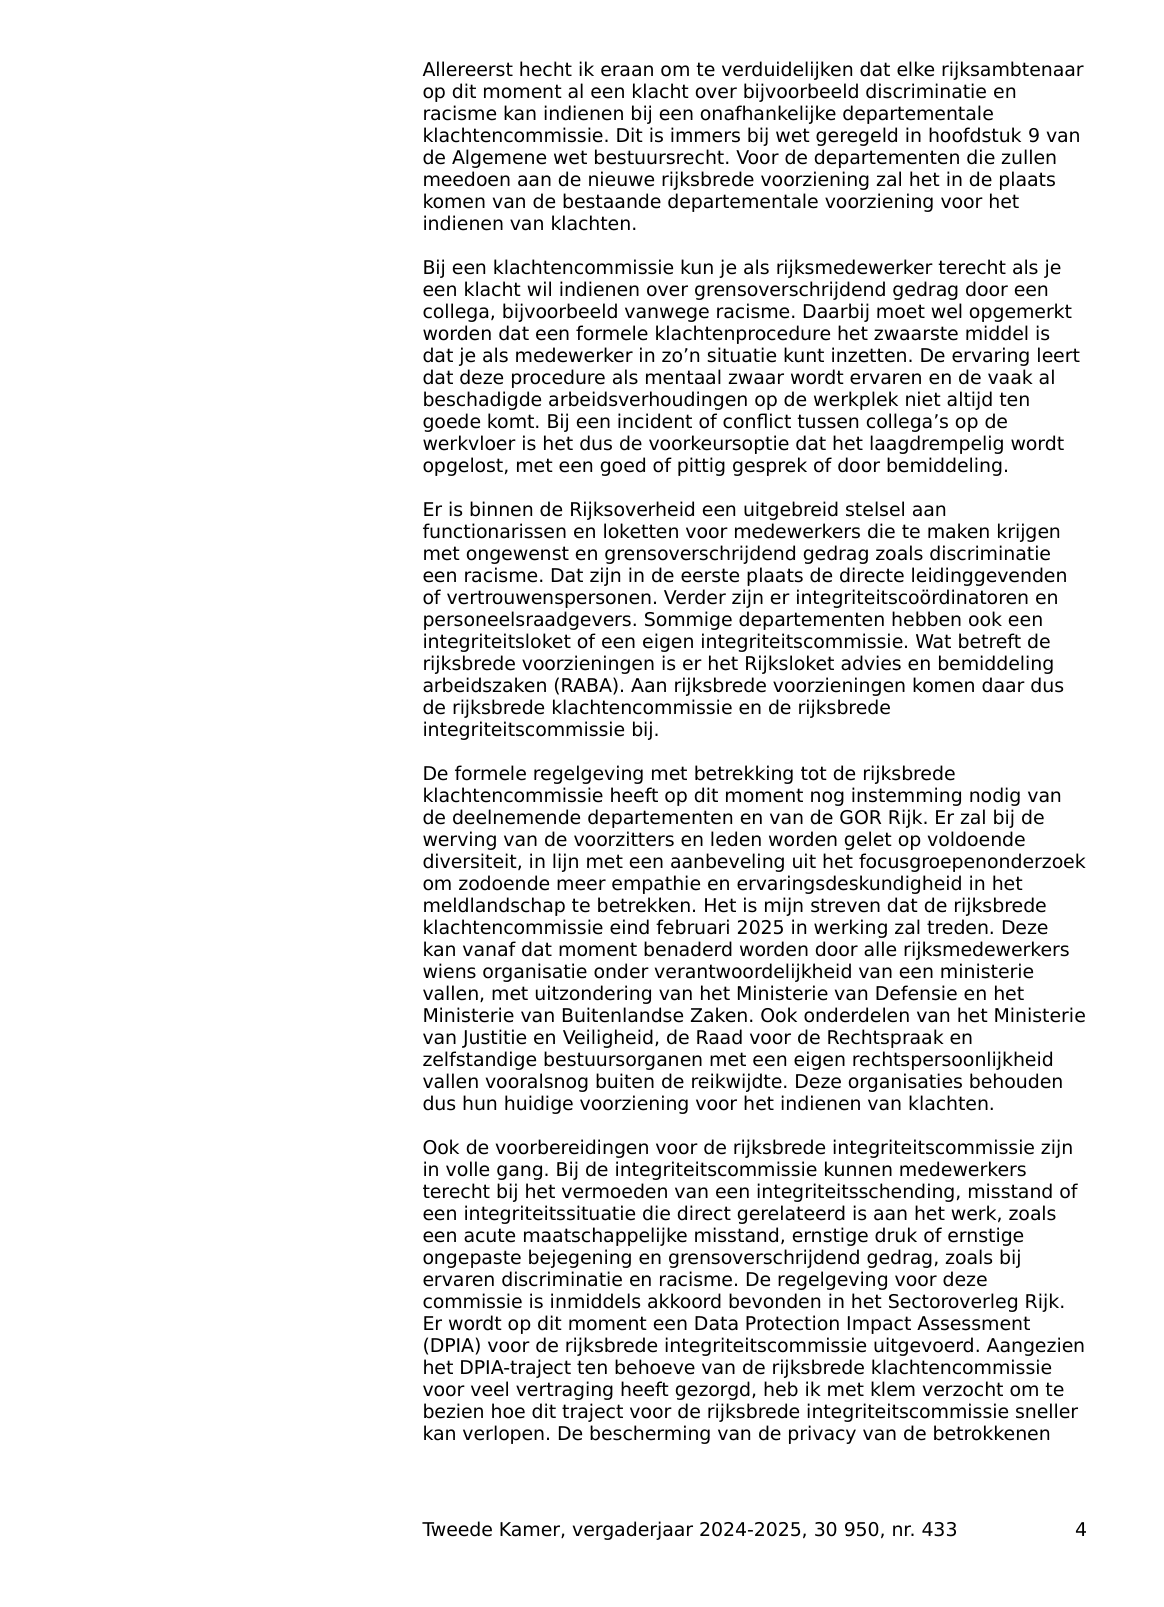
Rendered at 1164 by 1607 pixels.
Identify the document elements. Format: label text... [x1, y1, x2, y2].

text Bij een klachtencommissie kun je als rijksmedewerker terecht als je een klacht wil indienen over grensoverschrijdend gedrag door een collega, bijvoorbeeld vanwege racisme. Daarbij moet wel opgemerkt worden dat een formele klachtenprocedure het zwaarste middel is dat je als medewerker in zo’n situatie kunt inzetten. De ervaring leert dat deze procedure als mentaal zwaar wordt ervaren en de vaak al beschadigde arbeidsverhoudingen op de werkplek niet altijd ten goede komt. Bij een incident of conflict tussen collega’s op de werkvloer is het dus de voorkeursoptie dat het laagdrempelig wordt opgelost, met een goed of pittig gesprek of door bemiddeling. [422, 257, 1087, 477]
text Allereerst hecht ik eraan om te verduidelijken dat elke rijksambtenaar op dit moment al een klacht over bijvoorbeeld discriminatie en racisme kan indienen bij een onafhankelijke departementale klachtencommissie. Dit is immers bij wet geregeld in hoofdstuk 9 van de Algemene wet bestuursrecht. Voor de departementen die zullen meedoen aan de nieuwe rijksbrede voorziening zal het in de plaats komen van de bestaande departementale voorziening voor het indienen van klachten. [422, 59, 1087, 235]
text De formele regelgeving met betrekking tot de rijksbrede klachtencommissie heeft op dit moment nog instemming nodig van de deelnemende departementen en van de GOR Rijk. Er zal bij de werving van de voorzitters en leden worden gelet op voldoende diversiteit, in lijn met een aanbeveling uit het focusgroepenonderzoek om zodoende meer empathie en ervaringsdeskundigheid in het meldlandschap te betrekken. Het is mijn streven dat de rijksbrede klachtencommissie eind februari 2025 in werking zal treden. Deze kan vanaf dat moment benaderd worden door alle rijksmedewerkers wiens organisatie onder verantwoordelijkheid van een ministerie vallen, met uitzondering van het Ministerie van Defensie en het Ministerie van Buitenlandse Zaken. Ook onderdelen van het Ministerie van Justitie en Veiligheid, de Raad voor de Rechtspraak en zelfstandige bestuursorganen met een eigen rechtspersoonlijkheid vallen vooralsnog buiten de reikwijdte. Deze organisaties behouden dus hun huidige voorziening voor het indienen van klachten. [422, 763, 1087, 1115]
text Ook de voorbereidingen voor de rijksbrede integriteitscommissie zijn in volle gang. Bij de integriteitscommissie kunnen medewerkers terecht bij het vermoeden van een integriteitsschending, misstand of een integriteitssituatie die direct gerelateerd is aan het werk, zoals een acute maatschappelijke misstand, ernstige druk of ernstige ongepaste bejegening en grensoverschrijdend gedrag, zoals bij ervaren discriminatie en racisme. De regelgeving voor deze commissie is inmiddels akkoord bevonden in het Sectoroverleg Rijk. Er wordt op dit moment een Data Protection Impact Assessment (DPIA) voor de rijksbrede integriteitscommissie uitgevoerd. Aangezien het DPIA-traject ten behoeve van de rijksbrede klachtencommissie voor veel vertraging heeft gezorgd, heb ik met klem verzocht om te bezien hoe dit traject voor de rijksbrede integriteitscommissie sneller kan verlopen. De bescherming van de privacy van de betrokkenen [422, 1137, 1087, 1444]
text Er is binnen de Rijksoverheid een uitgebreid stelsel aan functionarissen en loketten voor medewerkers die te maken krijgen met ongewenst en grensoverschrijdend gedrag zoals discriminatie een racisme. Dat zijn in de eerste plaats de directe leidinggevenden of vertrouwenspersonen. Verder zijn er integriteitscoördinatoren en personeelsraadgevers. Sommige departementen hebben ook een integriteitsloket of een eigen integriteitscommissie. Wat betreft de rijksbrede voorzieningen is er het Rijksloket advies en bemiddeling arbeidszaken (RABA). Aan rijksbrede voorzieningen komen daar dus de rijksbrede klachtencommissie en de rijksbrede integriteitscommissie bij. [422, 499, 1087, 741]
